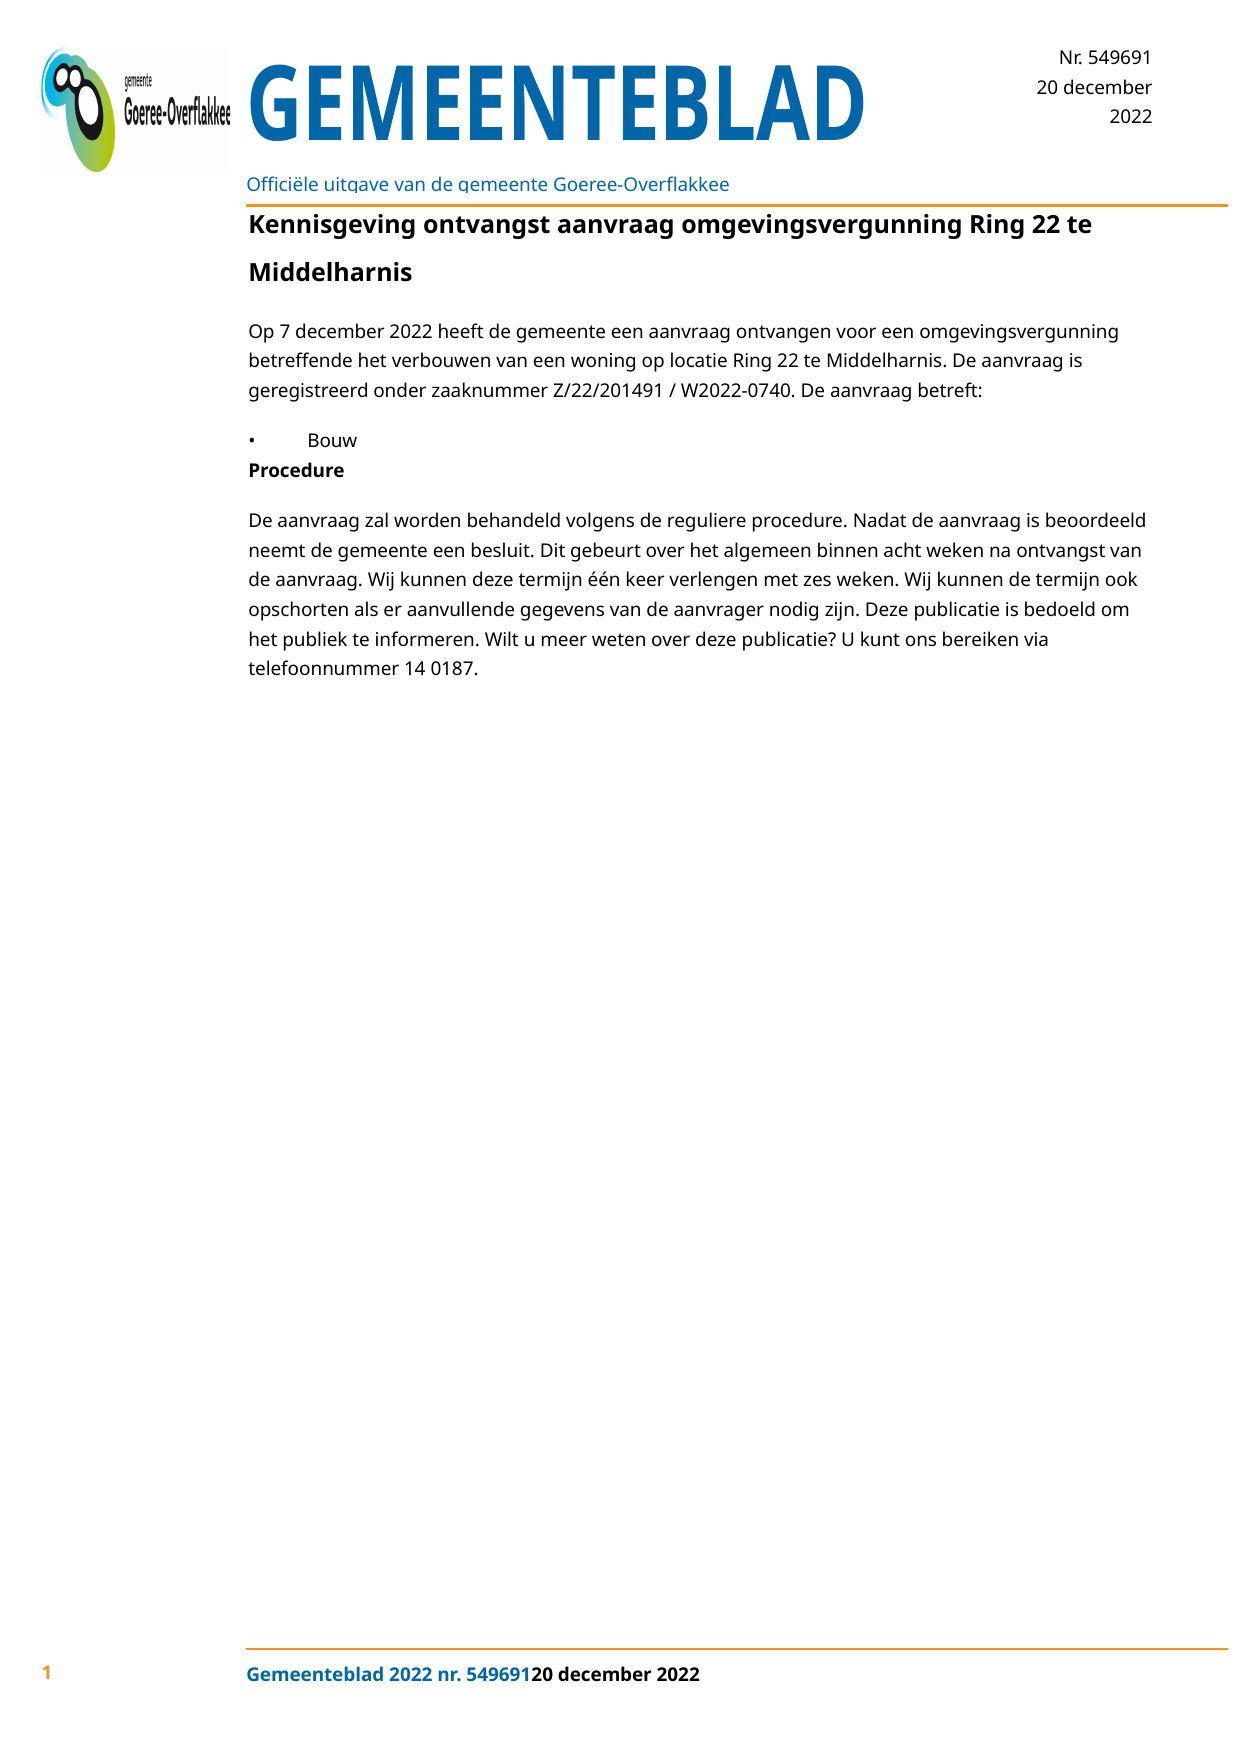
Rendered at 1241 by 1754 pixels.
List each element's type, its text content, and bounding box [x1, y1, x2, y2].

text Procedure [248, 457, 1152, 483]
text De aanvraag zal worden behandeld volgens de reguliere procedure. Nadat de aanvraag is beoordeeld neemt de gemeente een besluit. Dit gebeurt over het algemeen binnen acht weken na ontvangst van de aanvraag. Wij kunnen deze termijn één keer verlengen met zes weken. Wij kunnen de termijn ook opschorten als er aanvullende gegevens van de aanvrager nodig zijn. Deze publicatie is bedoeld om het publiek te informeren. Wilt u meer weten over deze publicatie? U kunt ons bereiken via telefoonnummer 14 0187. [248, 507, 1152, 681]
picture [41, 47, 231, 172]
text Op 7 december 2022 heeft de gemeente een aanvraag ontvangen voor een omgevingsvergunning betreffende het verbouwen van een woning op locatie Ring 22 te Middelharnis. De aanvraag is geregistreerd onder zaaknummer Z/22/201491 / W2022-0740. De aanvraag betreft: [248, 318, 1152, 403]
text Kennisgeving ontvangst aanvraag omgevingsvergunning Ring 22 te Middelharnis [248, 207, 1152, 288]
list Bouw [248, 427, 1152, 453]
